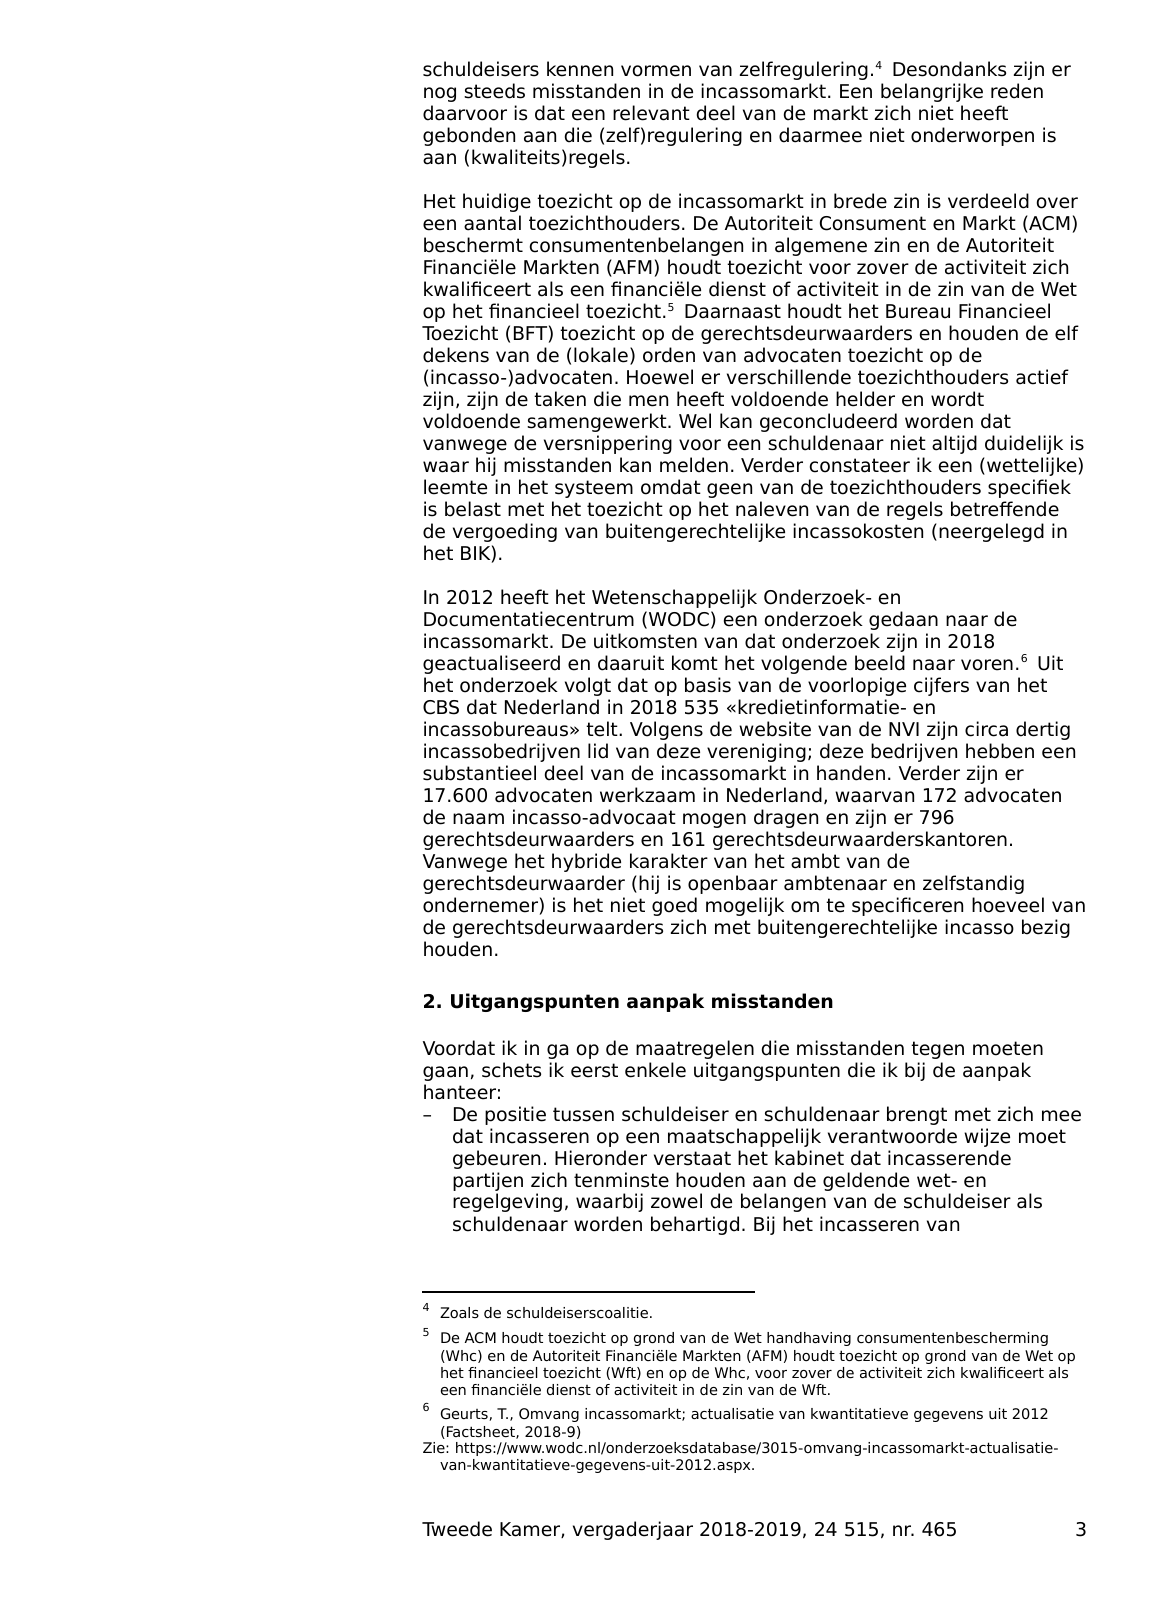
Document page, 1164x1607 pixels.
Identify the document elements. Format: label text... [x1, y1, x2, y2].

text schuldeisers kennen vormen van zelfregulering. Desondanks zijn er nog steeds misstanden in de incassomarkt. Een belangrijke reden daarvoor is dat een relevant deel van de markt zich niet heeft gebonden aan die (zelf)regulering en daarmee niet onderworpen is aan (kwaliteits)regels. [422, 59, 1087, 169]
text In 2012 heeft het Wetenschappelijk Onderzoek- en Documentatiecentrum (WODC) een onderzoek gedaan naar de incassomarkt. De uitkomsten van dat onderzoek zijn in 2018 geactualiseerd en daaruit komt het volgende beeld naar voren. Uit het onderzoek volgt dat op basis van de voorlopige cijfers van het CBS dat Nederland in 2018 535 «kredietinformatie- en incassobureaus» telt. Volgens de website van de NVI zijn circa dertig incassobedrijven lid van deze vereniging; deze bedrijven hebben een substantieel deel van de incassomarkt in handen. Verder zijn er 17.600 advocaten werkzaam in Nederland, waarvan 172 advocaten de naam incasso-advocaat mogen dragen en zijn er 796 gerechtsdeurwaarders en 161 gerechtsdeurwaarderskantoren. Vanwege het hybride karakter van het ambt van de gerechtsdeurwaarder (hij is openbaar ambtenaar en zelfstandig ondernemer) is het niet goed mogelijk om te specificeren hoeveel van de gerechtsdeurwaarders zich met buitengerechtelijke incasso bezig houden. [422, 587, 1087, 961]
text Voordat ik in ga op de maatregelen die misstanden tegen moeten gaan, schets ik eerst enkele uitgangspunten die ik bij de aanpak hanteer: [422, 1038, 1087, 1103]
text Zoals de schuldeiserscoalitie. [422, 1301, 1087, 1323]
text – De positie tussen schuldeiser en schuldenaar brengt met zich mee dat incasseren op een maatschappelijk verantwoorde wijze moet gebeuren. Hieronder verstaat het kabinet dat incasserende partijen zich tenminste houden aan de geldende wet- en regelgeving, waarbij zowel de belangen van de schuldeiser als schuldenaar worden behartigd. Bij het incasseren van [422, 1103, 1087, 1235]
text Geurts, T., Omvang incassomarkt; actualisatie van kwantitatieve gegevens uit 2012 (Factsheet, 2018-9) [422, 1402, 1087, 1441]
text Zie: https://www.wodc.nl/onderzoeksdatabase/3015-omvang-incassomarkt-actualisatie-van-kwantitatieve-gegevens-uit-2012.aspx. [422, 1441, 1087, 1474]
text De ACM houdt toezicht op grond van de Wet handhaving consumentenbescherming (Whc) en de Autoriteit Financiële Markten (AFM) houdt toezicht op grond van de Wet op het financieel toezicht (Wft) en op de Whc, voor zover de activiteit zich kwalificeert als een financiële dienst of activiteit in de zin van de Wft. [422, 1326, 1087, 1399]
text Het huidige toezicht op de incassomarkt in brede zin is verdeeld over een aantal toezichthouders. De Autoriteit Consument en Markt (ACM) beschermt consumentenbelangen in algemene zin en de Autoriteit Financiële Markten (AFM) houdt toezicht voor zover de activiteit zich kwalificeert als een financiële dienst of activiteit in de zin van de Wet op het financieel toezicht. Daarnaast houdt het Bureau Financieel Toezicht (BFT) toezicht op de gerechtsdeurwaarders en houden de elf dekens van de (lokale) orden van advocaten toezicht op de (incasso-)advocaten. Hoewel er verschillende toezichthouders actief zijn, zijn de taken die men heeft voldoende helder en wordt voldoende samengewerkt. Wel kan geconcludeerd worden dat vanwege de versnippering voor een schuldenaar niet altijd duidelijk is waar hij misstanden kan melden. Verder constateer ik een (wettelijke) leemte in het systeem omdat geen van de toezichthouders specifiek is belast met het toezicht op het naleven van de regels betreffende de vergoeding van buitengerechtelijke incassokosten (neergelegd in het BIK). [422, 191, 1087, 565]
subtitle 2. Uitgangspunten aanpak misstanden [422, 991, 1087, 1013]
